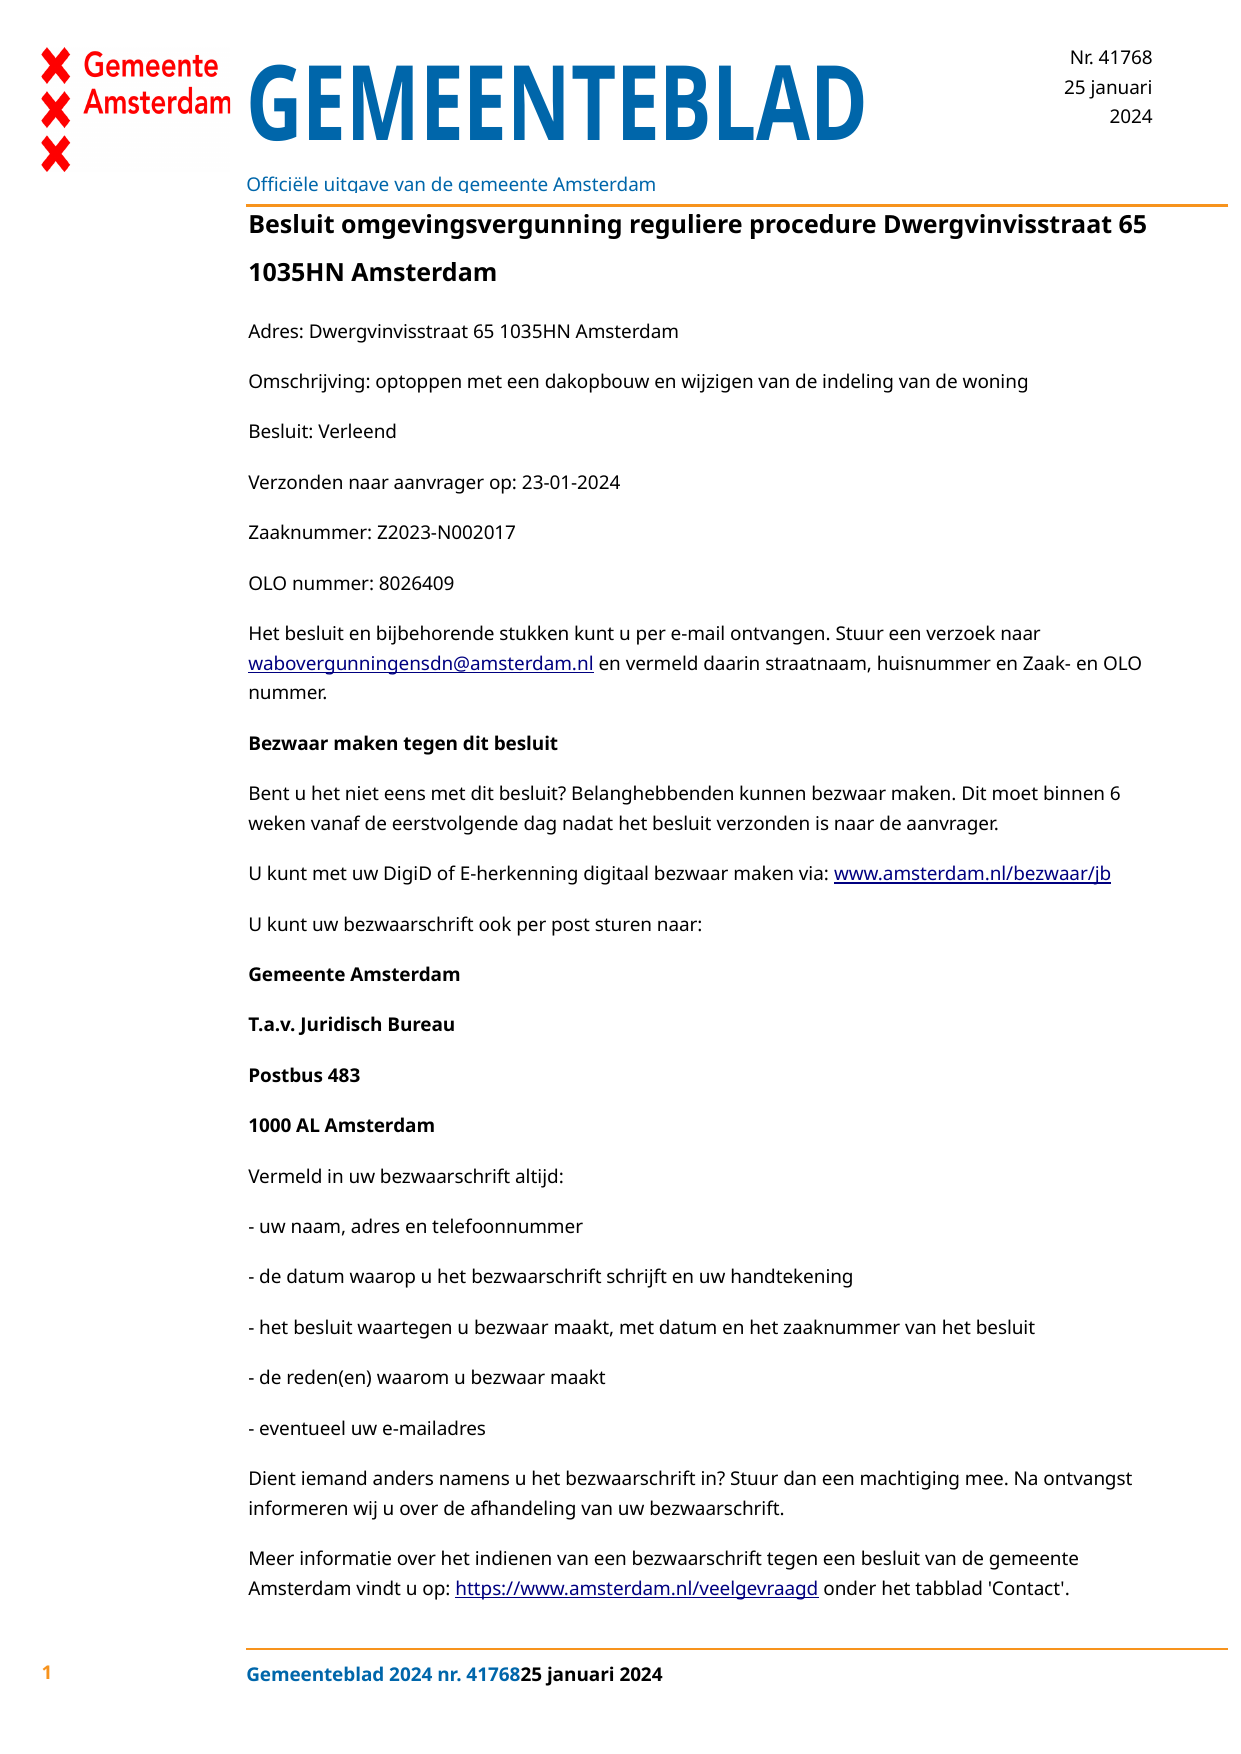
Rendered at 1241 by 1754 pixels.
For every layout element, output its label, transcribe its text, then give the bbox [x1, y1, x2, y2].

text Dient iemand anders namens u het bezwaarschrift in? Stuur dan een machtiging mee. Na ontvangst informeren wij u over de afhandeling van uw bezwaarschrift. [248, 1465, 1152, 1521]
text - uw naam, adres en telefoonnummer [248, 1213, 1152, 1239]
text - het besluit waartegen u bezwaar maakt, met datum en het zaaknummer van het besluit [248, 1314, 1152, 1340]
text Gemeente Amsterdam [248, 961, 1152, 987]
text Verzonden naar aanvrager op: 23-01-2024 [248, 469, 1152, 495]
text U kunt uw bezwaarschrift ook per post sturen naar: [248, 911, 1152, 937]
text T.a.v. Juridisch Bureau [248, 1012, 1152, 1037]
text - eventueel uw e-mailadres [248, 1415, 1152, 1441]
text Vermeld in uw bezwaarschrift altijd: [248, 1163, 1152, 1189]
text Het besluit en bijbehorende stukken kunt u per e-mail ontvangen. Stuur een verzoek naar wabovergunningensdn@amsterdam.nl en vermeld daarin straatnaam, huisnummer en Zaak- en OLO nummer. [248, 620, 1152, 705]
text OLO nummer: 8026409 [248, 570, 1152, 596]
text Meer informatie over het indienen van een bezwaarschrift tegen een besluit van de gemeente Amsterdam vindt u op: https://www.amsterdam.nl/veelgevraagd onder het tabblad 'Contact'. [248, 1545, 1152, 1601]
text Besluit: Verleend [248, 419, 1152, 444]
text Adres: Dwergvinvisstraat 65 1035HN Amsterdam [248, 318, 1152, 344]
text 1000 AL Amsterdam [248, 1112, 1152, 1138]
text - de datum waarop u het bezwaarschrift schrijft en uw handtekening [248, 1264, 1152, 1289]
text Bezwaar maken tegen dit besluit [248, 730, 1152, 756]
picture [41, 47, 231, 172]
text Zaaknummer: Z2023-N002017 [248, 519, 1152, 545]
text - de reden(en) waarom u bezwaar maakt [248, 1364, 1152, 1390]
text Postbus 483 [248, 1062, 1152, 1088]
text Bent u het niet eens met dit besluit? Belanghebbenden kunnen bezwaar maken. Dit moet binnen 6 weken vanaf de eerstvolgende dag nadat het besluit verzonden is naar de aanvrager. [248, 780, 1152, 836]
text U kunt met uw DigiD of E-herkenning digitaal bezwaar maken via: www.amsterdam.nl/bezwaar/jb [248, 860, 1152, 886]
text Besluit omgevingsvergunning reguliere procedure Dwergvinvisstraat 65 1035HN Amsterdam [248, 207, 1152, 288]
text Omschrijving: optoppen met een dakopbouw en wijzigen van de indeling van de woning [248, 368, 1152, 394]
